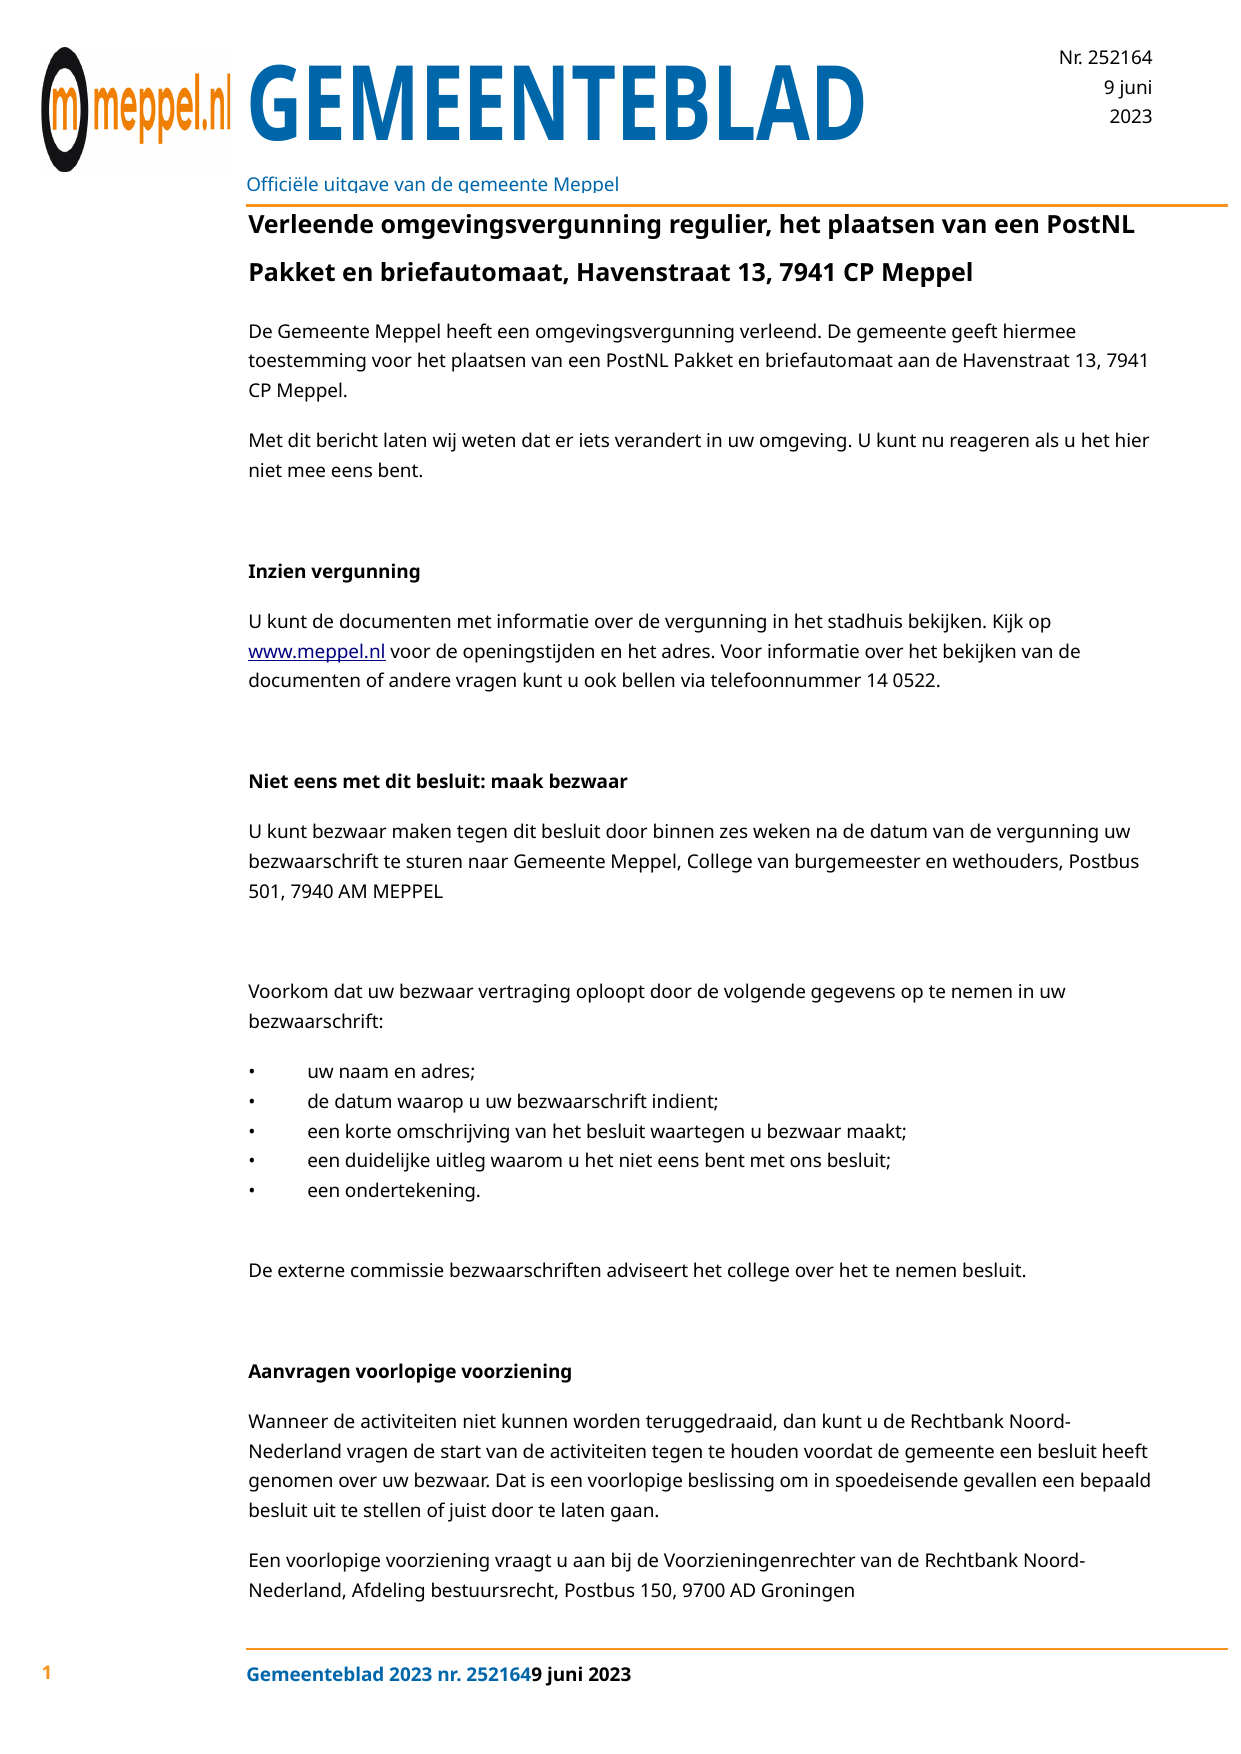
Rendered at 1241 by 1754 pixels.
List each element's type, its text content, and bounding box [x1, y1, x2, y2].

list een korte omschrijving van het besluit waartegen u bezwaar maakt; [248, 1118, 1152, 1144]
list de datum waarop u uw bezwaarschrift indient; [248, 1088, 1152, 1114]
text Aanvragen voorlopige voorziening [248, 1358, 1152, 1384]
text Verleende omgevingsvergunning regulier, het plaatsen van een PostNL Pakket en briefauto­maat, Havenstraat 13, 7941 CP Meppel [248, 207, 1152, 288]
list uw naam en adres; [248, 1059, 1152, 1084]
text De externe commissie bezwaarschriften adviseert het college over het te nemen besluit. [248, 1257, 1152, 1283]
picture [41, 47, 231, 172]
text Niet eens met dit besluit: maak bezwaar [248, 768, 1152, 794]
text U kunt bezwaar maken tegen dit besluit door binnen zes weken na de datum van de vergunning uw bezwaarschrift te sturen naar Gemeente Meppel, College van burgemeester en wethouders, Postbus 501, 7940 AM MEPPEL [248, 819, 1152, 904]
list een ondertekening. [248, 1177, 1152, 1203]
text Voorkom dat uw bezwaar vertraging oploopt door de volgende gegevens op te nemen in uw bezwaarschrift: [248, 979, 1152, 1034]
text U kunt de documenten met informatie over de vergunning in het stadhuis bekijken. Kijk op www.meppel.nl voor de openingstijden en het adres. Voor informatie over het bekijken van de documenten of andere vragen kunt u ook bellen via telefoonnummer 14 0522. [248, 608, 1152, 693]
text Een voorlopige voorziening vraagt u aan bij de Voorzieningenrechter van de Rechtbank Noord-Nederland, Afdeling bestuursrecht, Postbus 150, 9700 AD Groningen [248, 1547, 1152, 1603]
text De Gemeente Meppel heeft een omgevingsvergunning verleend. De gemeente geeft hiermee toestemming voor het plaatsen van een PostNL Pakket en briefauto­maat aan de Havenstraat 13, 7941 CP Meppel. [248, 318, 1152, 403]
text Met dit bericht laten wij weten dat er iets verandert in uw omgeving. U kunt nu reageren als u het hier niet mee eens bent. [248, 427, 1152, 483]
text Inzien vergunning [248, 558, 1152, 584]
list een duidelijke uitleg waarom u het niet eens bent met ons besluit; [248, 1147, 1152, 1173]
text Wanneer de activiteiten niet kunnen worden teruggedraaid, dan kunt u de Rechtbank Noord-Nederland vragen de start van de activiteiten tegen te houden voordat de gemeente een besluit heeft genomen over uw bezwaar. Dat is een voorlopige beslissing om in spoedeisende gevallen een bepaald besluit uit te stellen of juist door te laten gaan. [248, 1408, 1152, 1523]
